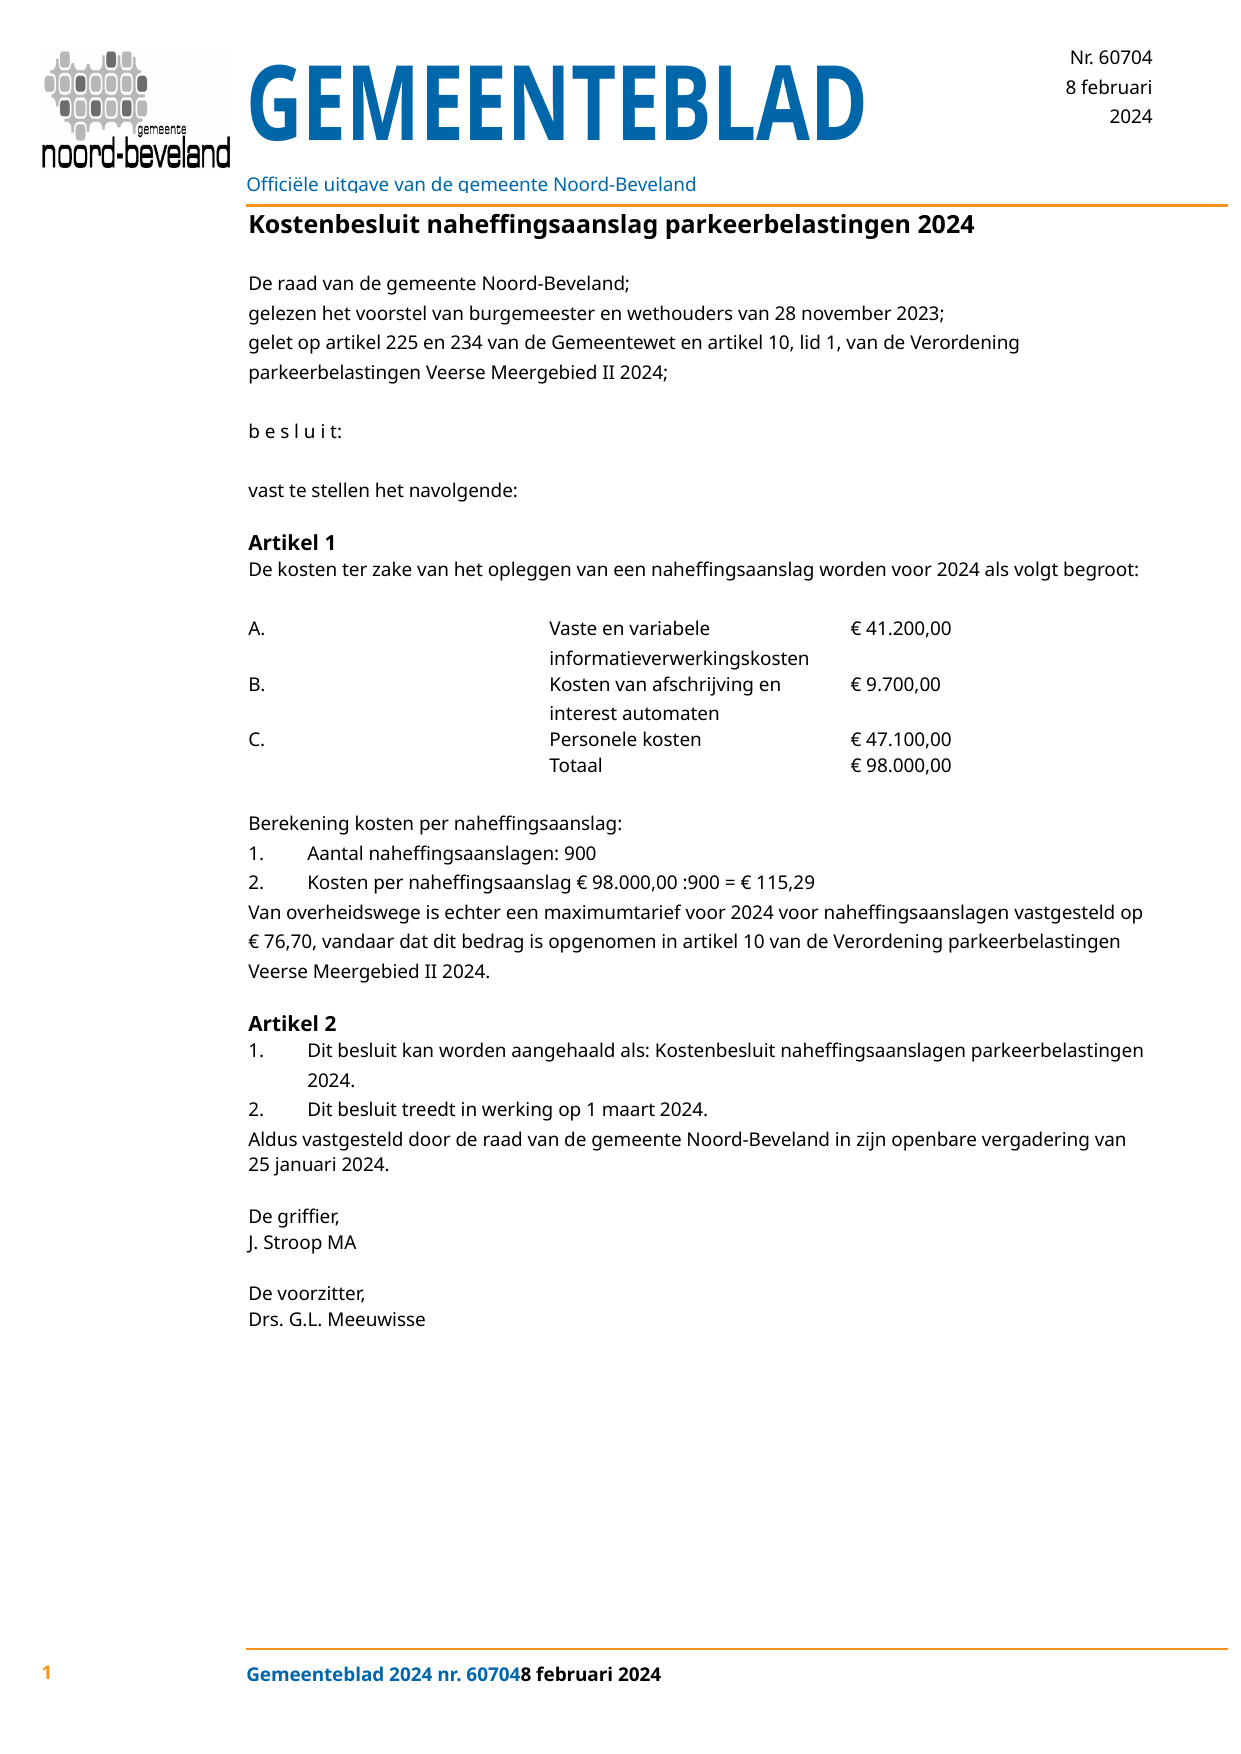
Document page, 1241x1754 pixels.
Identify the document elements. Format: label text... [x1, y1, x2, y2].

list Dit besluit treedt in werking op 1 maart 2024. [248, 1096, 1152, 1122]
list Aantal naheffingsaanslagen: 900 [248, 840, 1152, 866]
table_cell € 98.000,00 [850, 752, 1152, 778]
table_cell € 9.700,00 [850, 671, 1152, 726]
text De kosten ter zake van het opleggen van een naheffingsaanslag worden voor 2024 als volgt begroot: [248, 556, 1152, 582]
list Dit besluit kan worden aangehaald als: Kostenbesluit naheffingsaanslagen parkeerbelastingen 2024. [248, 1037, 1152, 1092]
text Artikel 1 [248, 528, 1152, 556]
picture [41, 47, 231, 172]
text De voorzitter, [248, 1280, 1152, 1306]
text gelet op artikel 225 en 234 van de Gemeentewet en artikel 10, lid 1, van de Verordening parkeerbelastingen Veerse Meergebied II 2024; [248, 329, 1152, 385]
text De griffier, [248, 1203, 1152, 1229]
table_header Vaste en variabele informatieverwerkingskosten [549, 616, 850, 671]
text De raad van de gemeente Noord-Beveland; [248, 270, 1152, 296]
text Van overheidswege is echter een maximumtarief voor 2024 voor naheffingsaanslagen vastgesteld op € 76,70, vandaar dat dit bedrag is opgenomen in artikel 10 van de Verordening parkeerbelastingen Veerse Meergebied II 2024. [248, 899, 1152, 984]
text J. Stroop MA [248, 1229, 1152, 1254]
table_cell B. [248, 671, 549, 726]
text Artikel 2 [248, 1009, 1152, 1037]
text Aldus vastgesteld door de raad van de gemeente Noord-Beveland in zijn openbare vergadering van 25 januari 2024. [248, 1126, 1152, 1177]
text Drs. G.L. Meeuwisse [248, 1306, 1152, 1332]
table_cell [248, 752, 549, 778]
table_cell C. [248, 726, 549, 752]
text gelezen het voorstel van burgemeester en wethouders van 28 november 2023; [248, 300, 1152, 326]
table_header A. [248, 616, 549, 671]
table_header € 41.200,00 [850, 616, 1152, 671]
text vast te stellen het navolgende: [248, 477, 1152, 503]
list Kosten per naheffingsaanslag € 98.000,00 :900 = € 115,29 [248, 869, 1152, 895]
table_cell Totaal [549, 752, 850, 778]
table_cell € 47.100,00 [850, 726, 1152, 752]
table_cell Personele kosten [549, 726, 850, 752]
text b e s l u i t: [248, 418, 1152, 444]
text Berekening kosten per naheffingsaanslag: [248, 810, 1152, 836]
table_cell Kosten van afschrijving en interest automaten [549, 671, 850, 726]
text Kostenbesluit naheffingsaanslag parkeerbelastingen 2024 [248, 207, 1152, 241]
